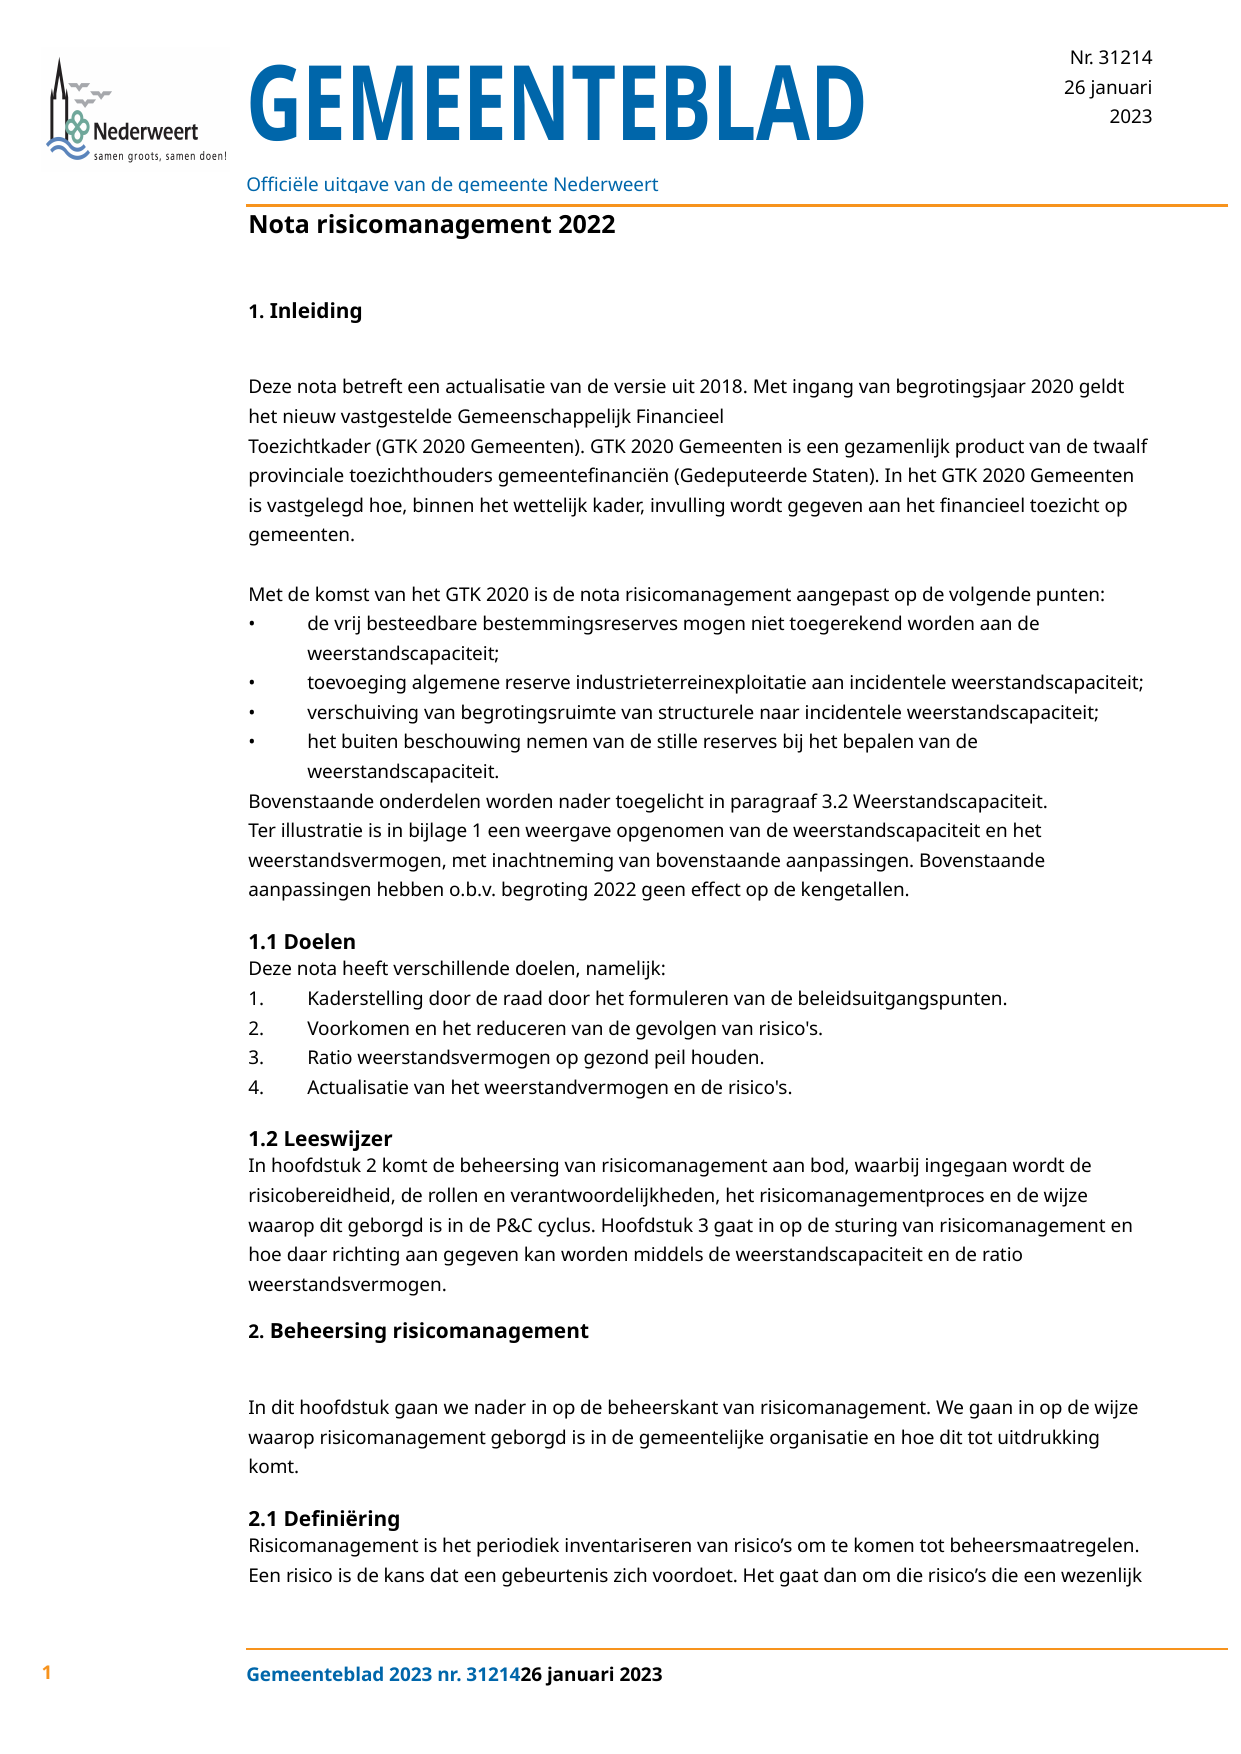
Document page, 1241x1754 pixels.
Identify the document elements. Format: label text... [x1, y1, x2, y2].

text 1. Inleiding [248, 296, 1152, 324]
text Nota risicomanagement 2022 [248, 207, 1152, 241]
text Deze nota heeft verschillende doelen, namelijk: [248, 956, 1152, 981]
list Kaderstelling door de raad door het formuleren van de beleidsuitgangspunten. [248, 985, 1152, 1011]
text In dit hoofdstuk gaan we nader in op de beheerskant van risicomanagement. We gaan in op de wijze waarop risicomanagement geborgd is in de gemeentelijke organisatie en hoe dit tot uitdrukking komt. [248, 1394, 1152, 1479]
list toevoeging algemene reserve industrieterreinexploitatie aan incidentele weerstandscapaciteit; [248, 669, 1152, 695]
list de vrij besteedbare bestemmingsreserves mogen niet toegerekend worden aan de weerstandscapaciteit; [248, 610, 1152, 666]
text Bovenstaande onderdelen worden nader toegelicht in paragraaf 3.2 Weerstandscapaciteit. [248, 788, 1152, 814]
list Actualisatie van het weerstandvermogen en de risico's. [248, 1074, 1152, 1099]
list het buiten beschouwing nemen van de stille reserves bij het bepalen van de weerstandscapaciteit. [248, 729, 1152, 784]
text 1.1 Doelen [248, 927, 1152, 956]
text Toezichtkader (GTK 2020 Gemeenten). GTK 2020 Gemeenten is een gezamenlijk product van de twaalf provinciale toezichthouders gemeentefinanciën (Gedeputeerde Staten). In het GTK 2020 Gemeenten is vastgelegd hoe, binnen het wettelijk kader, invulling wordt gegeven aan het financieel toezicht op gemeenten. [248, 433, 1152, 547]
text 2. Beheersing risicomanagement [248, 1317, 1152, 1345]
list verschuiving van begrotingsruimte van structurele naar incidentele weerstandscapaciteit; [248, 699, 1152, 725]
list Ratio weerstandsvermogen op gezond peil houden. [248, 1044, 1152, 1070]
text Deze nota betreft een actualisatie van de versie uit 2018. Met ingang van begrotingsjaar 2020 geldt het nieuw vastgestelde Gemeenschappelijk Financieel [248, 374, 1152, 429]
text In hoofdstuk 2 komt de beheersing van risicomanagement aan bod, waarbij ingegaan wordt de risicobereidheid, de rollen en verantwoordelijkheden, het risicomanagementproces en de wijze waarop dit geborgd is in de P&C cyclus. Hoofdstuk 3 gaat in op de sturing van risicomanagement en hoe daar richting aan gegeven kan worden middels de weerstandscapaciteit en de ratio weerstandsvermogen. [248, 1153, 1152, 1297]
text Risicomanagement is het periodiek inventariseren van risico’s om te komen tot beheersmaatregelen. Een risico is de kans dat een gebeurtenis zich voordoet. Het gaat dan om die risico’s die een wezenlijk [248, 1532, 1152, 1588]
picture [41, 47, 231, 172]
list Voorkomen en het reduceren van de gevolgen van risico's. [248, 1015, 1152, 1040]
text Met de komst van het GTK 2020 is de nota risicomanagement aangepast op de volgende punten: [248, 581, 1152, 607]
text 2.1 Definiëring [248, 1504, 1152, 1532]
text Ter illustratie is in bijlage 1 een weergave opgenomen van de weerstandscapaciteit en het weerstandsvermogen, met inachtneming van bovenstaande aanpassingen. Bovenstaande aanpassingen hebben o.b.v. begroting 2022 geen effect op de kengetallen. [248, 817, 1152, 902]
text 1.2 Leeswijzer [248, 1124, 1152, 1153]
